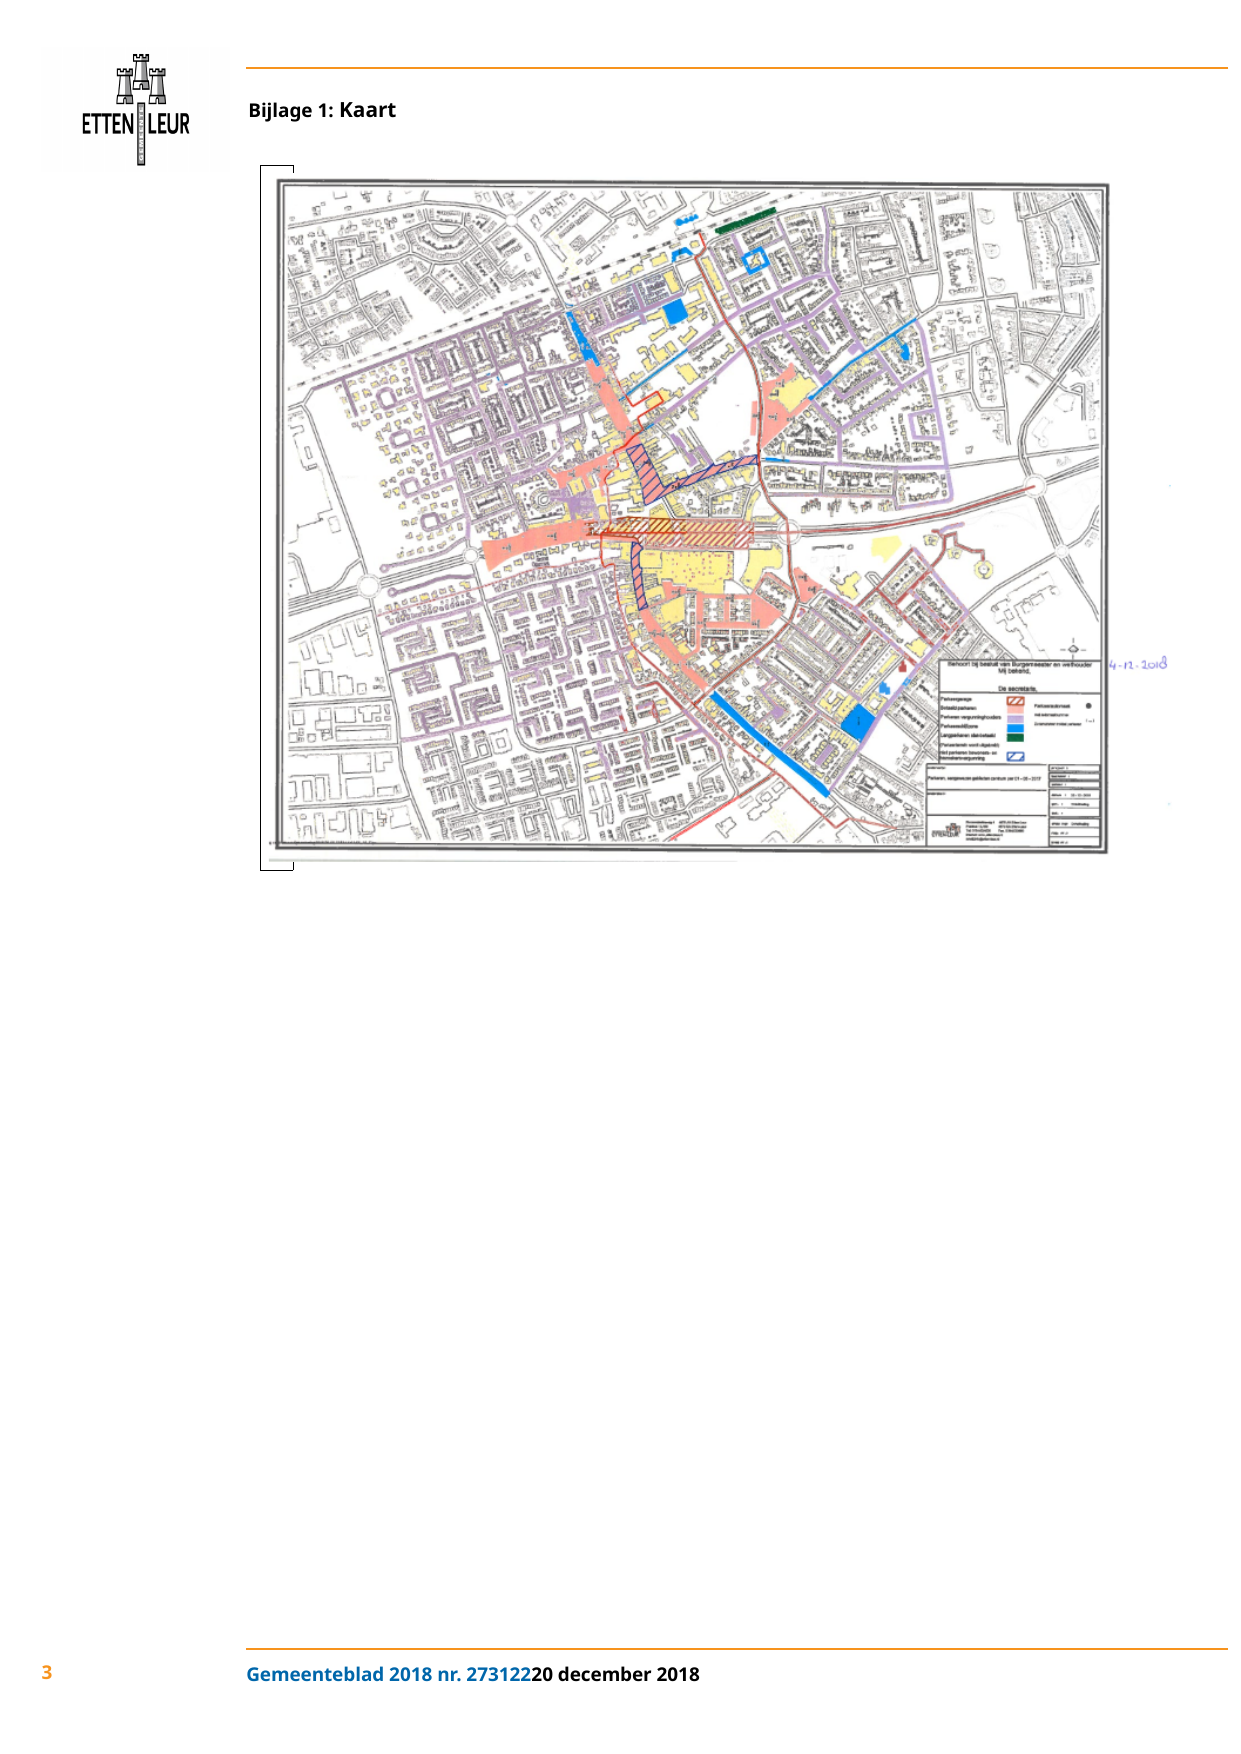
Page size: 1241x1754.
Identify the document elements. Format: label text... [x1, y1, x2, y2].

picture [41, 47, 231, 172]
text Bijlage 1: Kaart [248, 95, 1152, 123]
picture [268, 173, 1173, 862]
